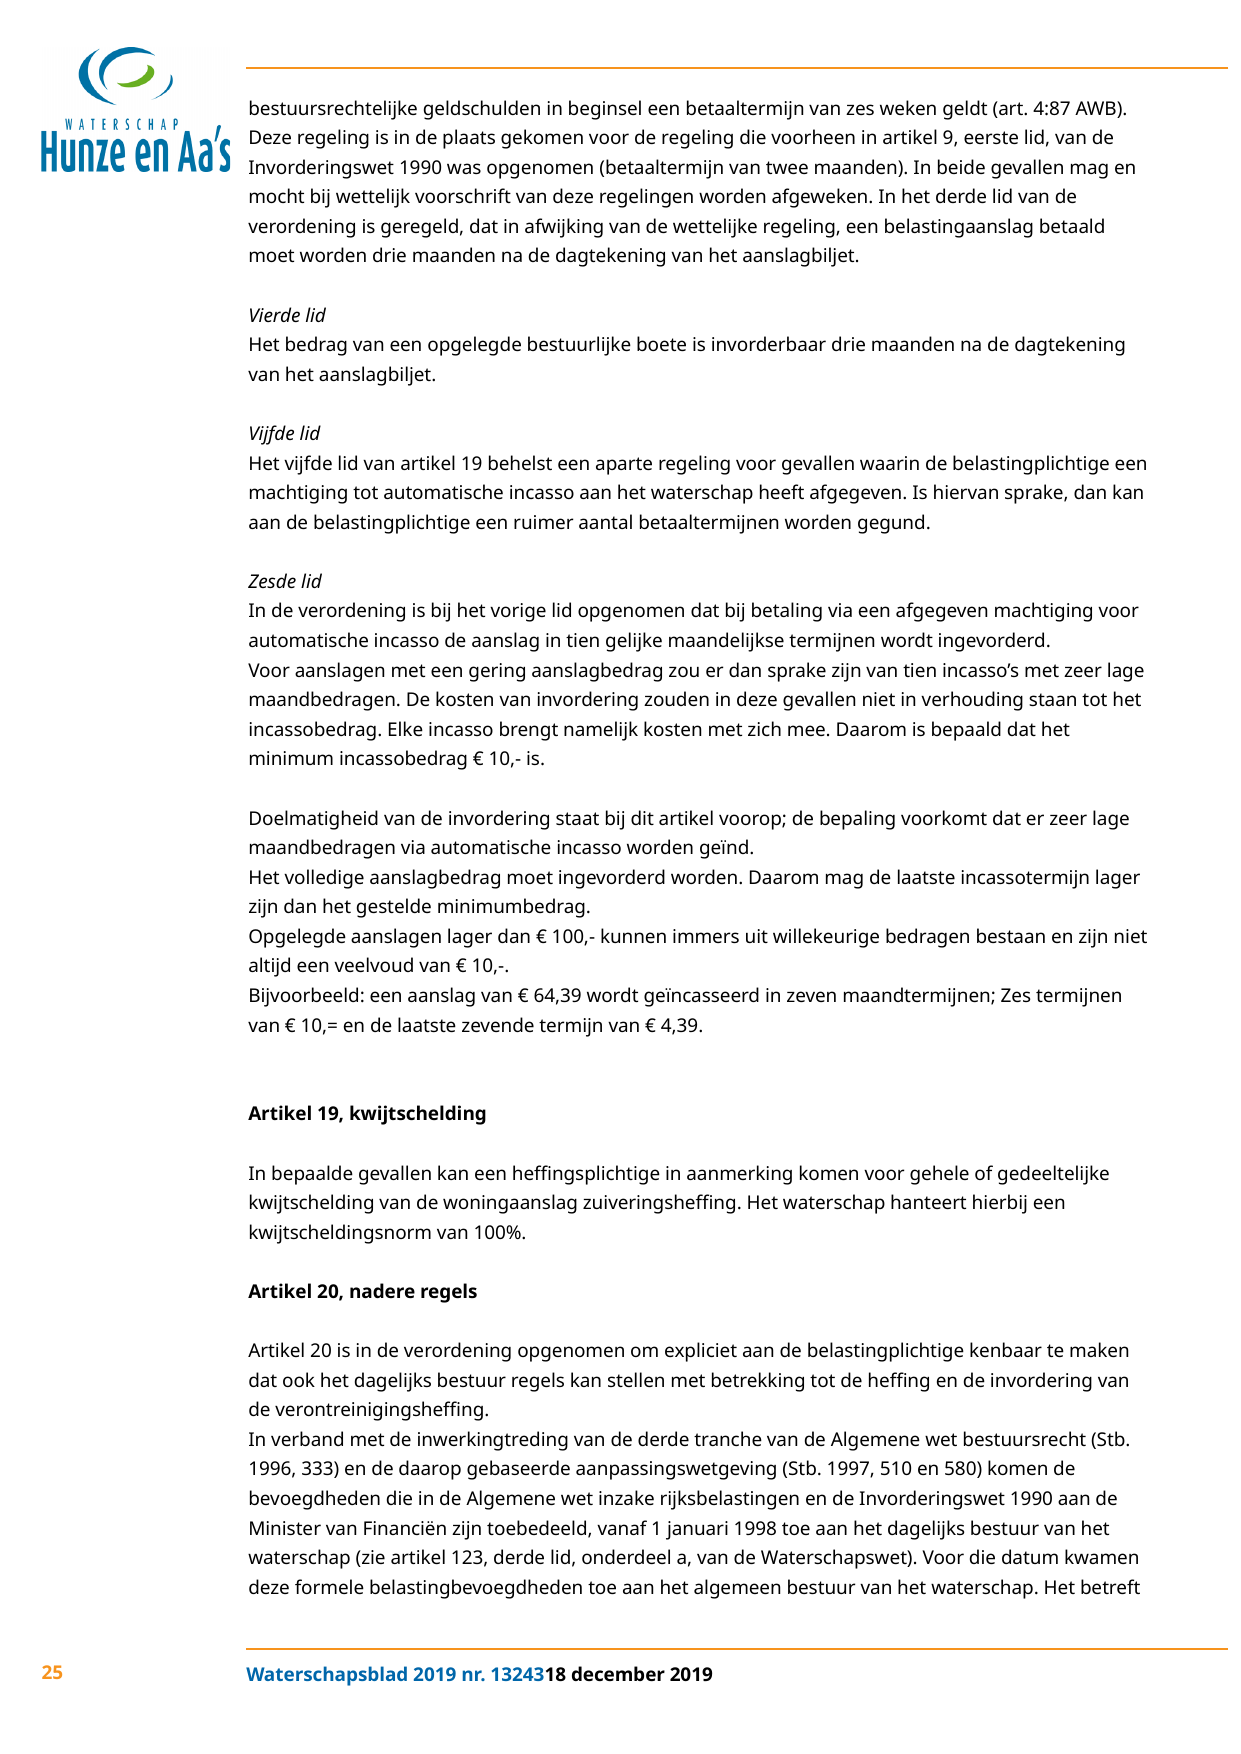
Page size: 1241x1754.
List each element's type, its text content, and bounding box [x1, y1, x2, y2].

text Artikel 20, nadere regels [248, 1278, 1152, 1304]
text kwijtschelding van de woningaanslag zuiveringsheffing. Het waterschap hanteert hierbij een [248, 1189, 1152, 1215]
text In bepaalde gevallen kan een heffingsplichtige in aanmerking komen voor gehele of gedeeltelijke [248, 1160, 1152, 1186]
text bestuursrechtelijke geldschulden in beginsel een betaaltermijn van zes weken geldt (art. 4:87 AWB). Deze regeling is in de plaats gekomen voor de regeling die voorheen in artikel 9, eerste lid, van de [248, 95, 1152, 150]
text In de verordening is bij het vorige lid opgenomen dat bij betaling via een afgegeven machtiging voor [248, 598, 1152, 623]
text Artikel 19, kwijtschelding [248, 1101, 1152, 1126]
text Zesde lid [248, 568, 1152, 594]
text maandbedragen via automatische incasso worden geïnd. [248, 834, 1152, 860]
picture [226, 145, 231, 156]
text Invorderingswet 1990 was opgenomen (betaaltermijn van twee maanden). In beide gevallen mag en mocht bij wettelijk voorschrift van deze regelingen worden afgeweken. In het derde lid van de verordening is geregeld, dat in afwijking van de wettelijke regeling, een belastingaanslag betaald moet worden drie maanden na de dagtekening van het aanslagbiljet. [248, 154, 1152, 268]
text automatische incasso de aanslag in tien gelijke maandelijkse termijnen wordt ingevorderd. [248, 627, 1152, 653]
text Doelmatigheid van de invordering staat bij dit artikel voorop; de bepaling voorkomt dat er zeer lage [248, 805, 1152, 831]
text Artikel 20 is in de verordening opgenomen om expliciet aan de belastingplichtige kenbaar te maken dat ook het dagelijks bestuur regels kan stellen met betrekking tot de heffing en de invordering van de verontreinigingsheffing. [248, 1337, 1152, 1422]
text kwijtscheldingsnorm van 100%. [248, 1219, 1152, 1245]
text Bijvoorbeeld: een aanslag van € 64,39 wordt geïncasseerd in zeven maandtermijnen; Zes termijnen van € 10,= en de laatste zevende termijn van € 4,39. [248, 982, 1152, 1038]
text Voor aanslagen met een gering aanslagbedrag zou er dan sprake zijn van tien incasso’s met zeer lage maandbedragen. De kosten van invordering zouden in deze gevallen niet in verhouding staan tot het incassobedrag. Elke incasso brengt namelijk kosten met zich mee. Daarom is bepaald dat het minimum incassobedrag € 10,- is. [248, 657, 1152, 771]
text Opgelegde aanslagen lager dan € 100,- kunnen immers uit willekeurige bedragen bestaan en zijn niet altijd een veelvoud van € 10,-. [248, 923, 1152, 978]
text Het volledige aanslagbedrag moet ingevorderd worden. Daarom mag de laatste incassotermijn lager zijn dan het gestelde minimumbedrag. [248, 864, 1152, 919]
text Vijfde lid [248, 420, 1152, 446]
picture [47, 154, 51, 172]
text Vierde lid [248, 302, 1152, 328]
text Het vijfde lid van artikel 19 behelst een aparte regeling voor gevallen waarin de belastingplichtige een [248, 450, 1152, 476]
picture [183, 163, 191, 172]
text machtiging tot automatische incasso aan het waterschap heeft afgegeven. Is hiervan sprake, dan kan aan de belastingplichtige een ruimer aantal betaaltermijnen worden gegund. [248, 479, 1152, 535]
picture [41, 47, 231, 172]
text Het bedrag van een opgelegde bestuurlijke boete is invorderbaar drie maanden na de dagtekening van het aanslagbiljet. [248, 331, 1152, 387]
text In verband met de inwerkingtreding van de derde tranche van de Algemene wet bestuursrecht (Stb. 1996, 333) en de daarop gebaseerde aanpassingswetgeving (Stb. 1997, 510 en 580) komen de bevoegdheden die in de Algemene wet inzake rijksbelastingen en de Invorderingswet 1990 aan de Minister van Financiën zijn toebedeeld, vanaf 1 januari 1998 toe aan het dagelijks bestuur van het waterschap (zie artikel 123, derde lid, onderdeel a, van de Waterschapswet). Voor die datum kwamen deze formele belastingbevoegdheden toe aan het algemeen bestuur van het waterschap. Het betreft [248, 1426, 1152, 1600]
